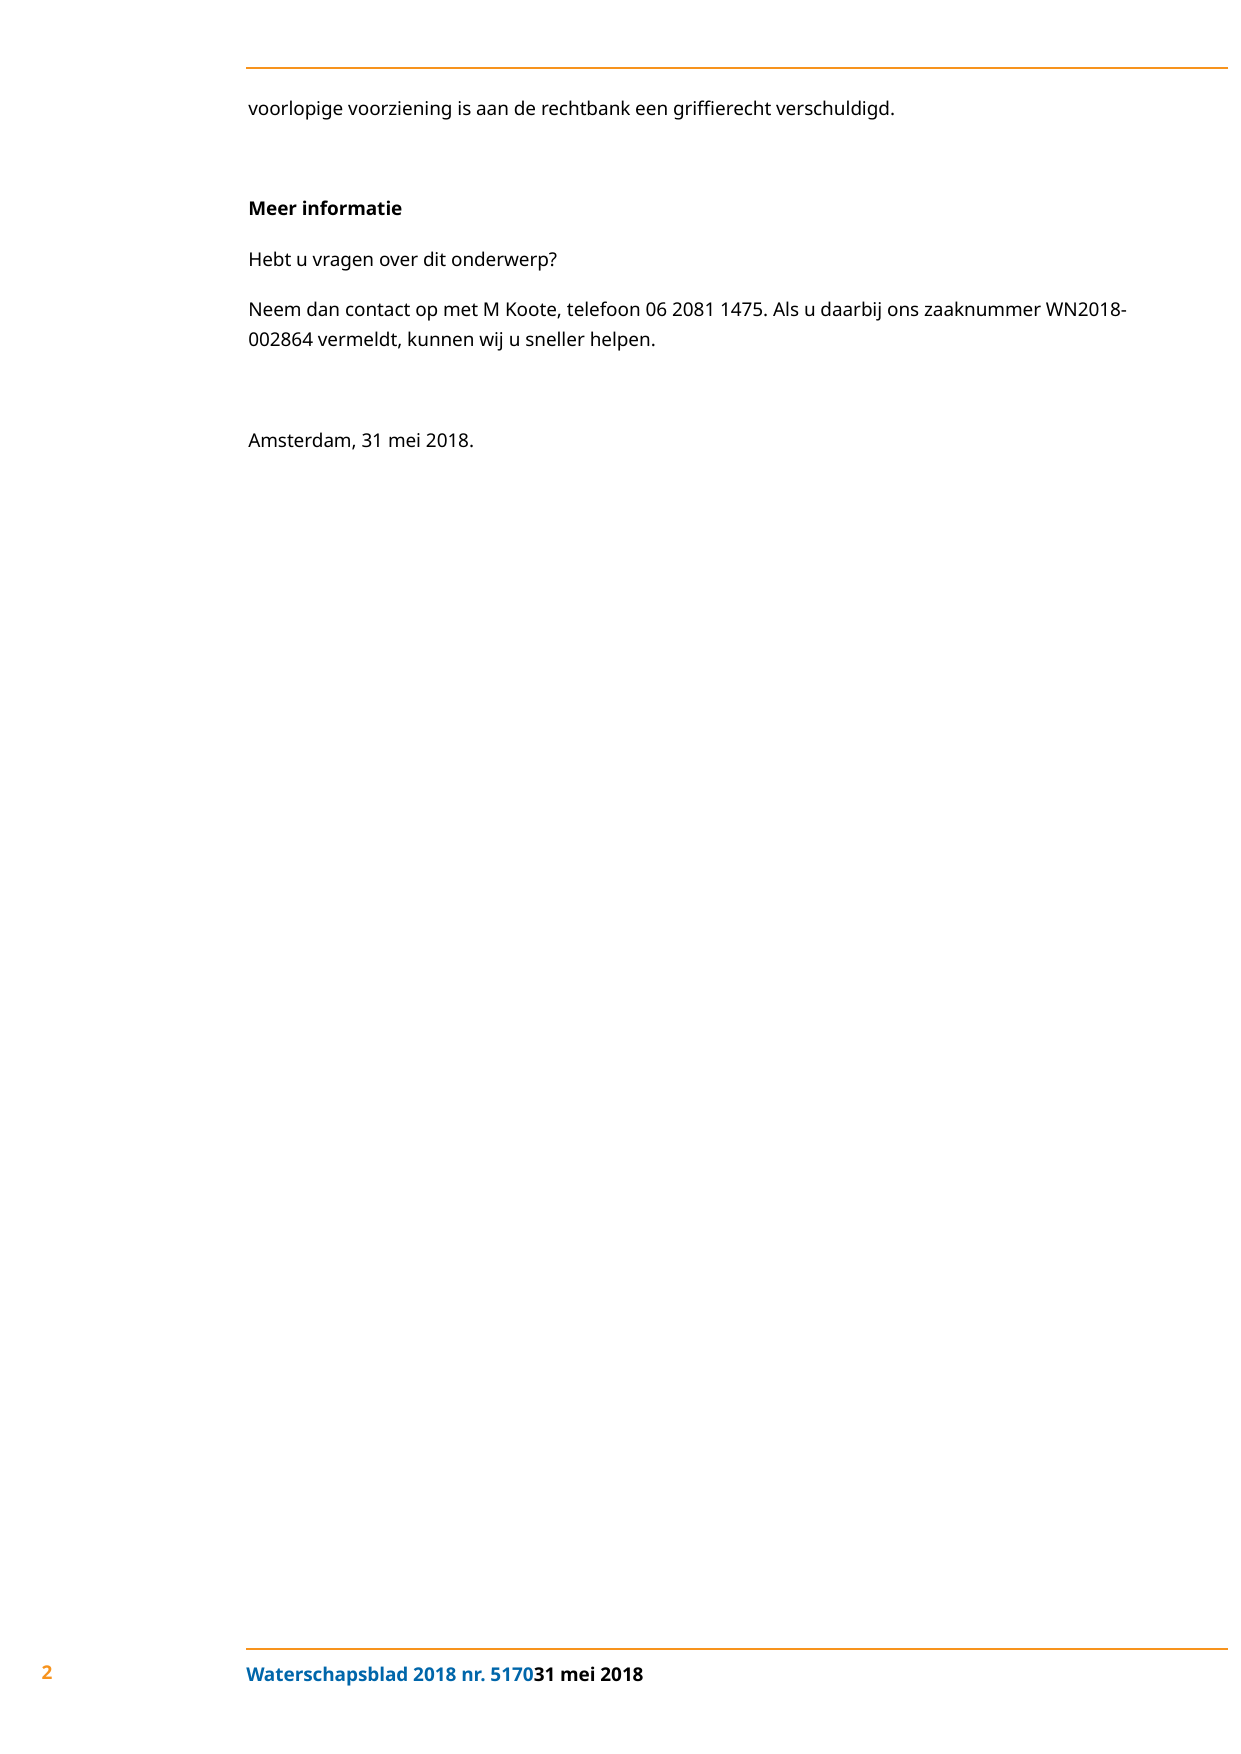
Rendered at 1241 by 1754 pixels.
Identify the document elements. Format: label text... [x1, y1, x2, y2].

text Amsterdam, 31 mei 2018. [248, 427, 1152, 453]
text voorlopige voorziening is aan de rechtbank een griffierecht verschuldigd. [248, 95, 1152, 121]
picture [41, 47, 231, 172]
text Meer informatie [248, 196, 1152, 221]
text Neem dan contact op met M Koote, telefoon 06 2081 1475. Als u daarbij ons zaaknummer WN2018-002864 vermeldt, kunnen wij u sneller helpen. [248, 296, 1152, 352]
text Hebt u vragen over dit onderwerp? [248, 246, 1152, 272]
